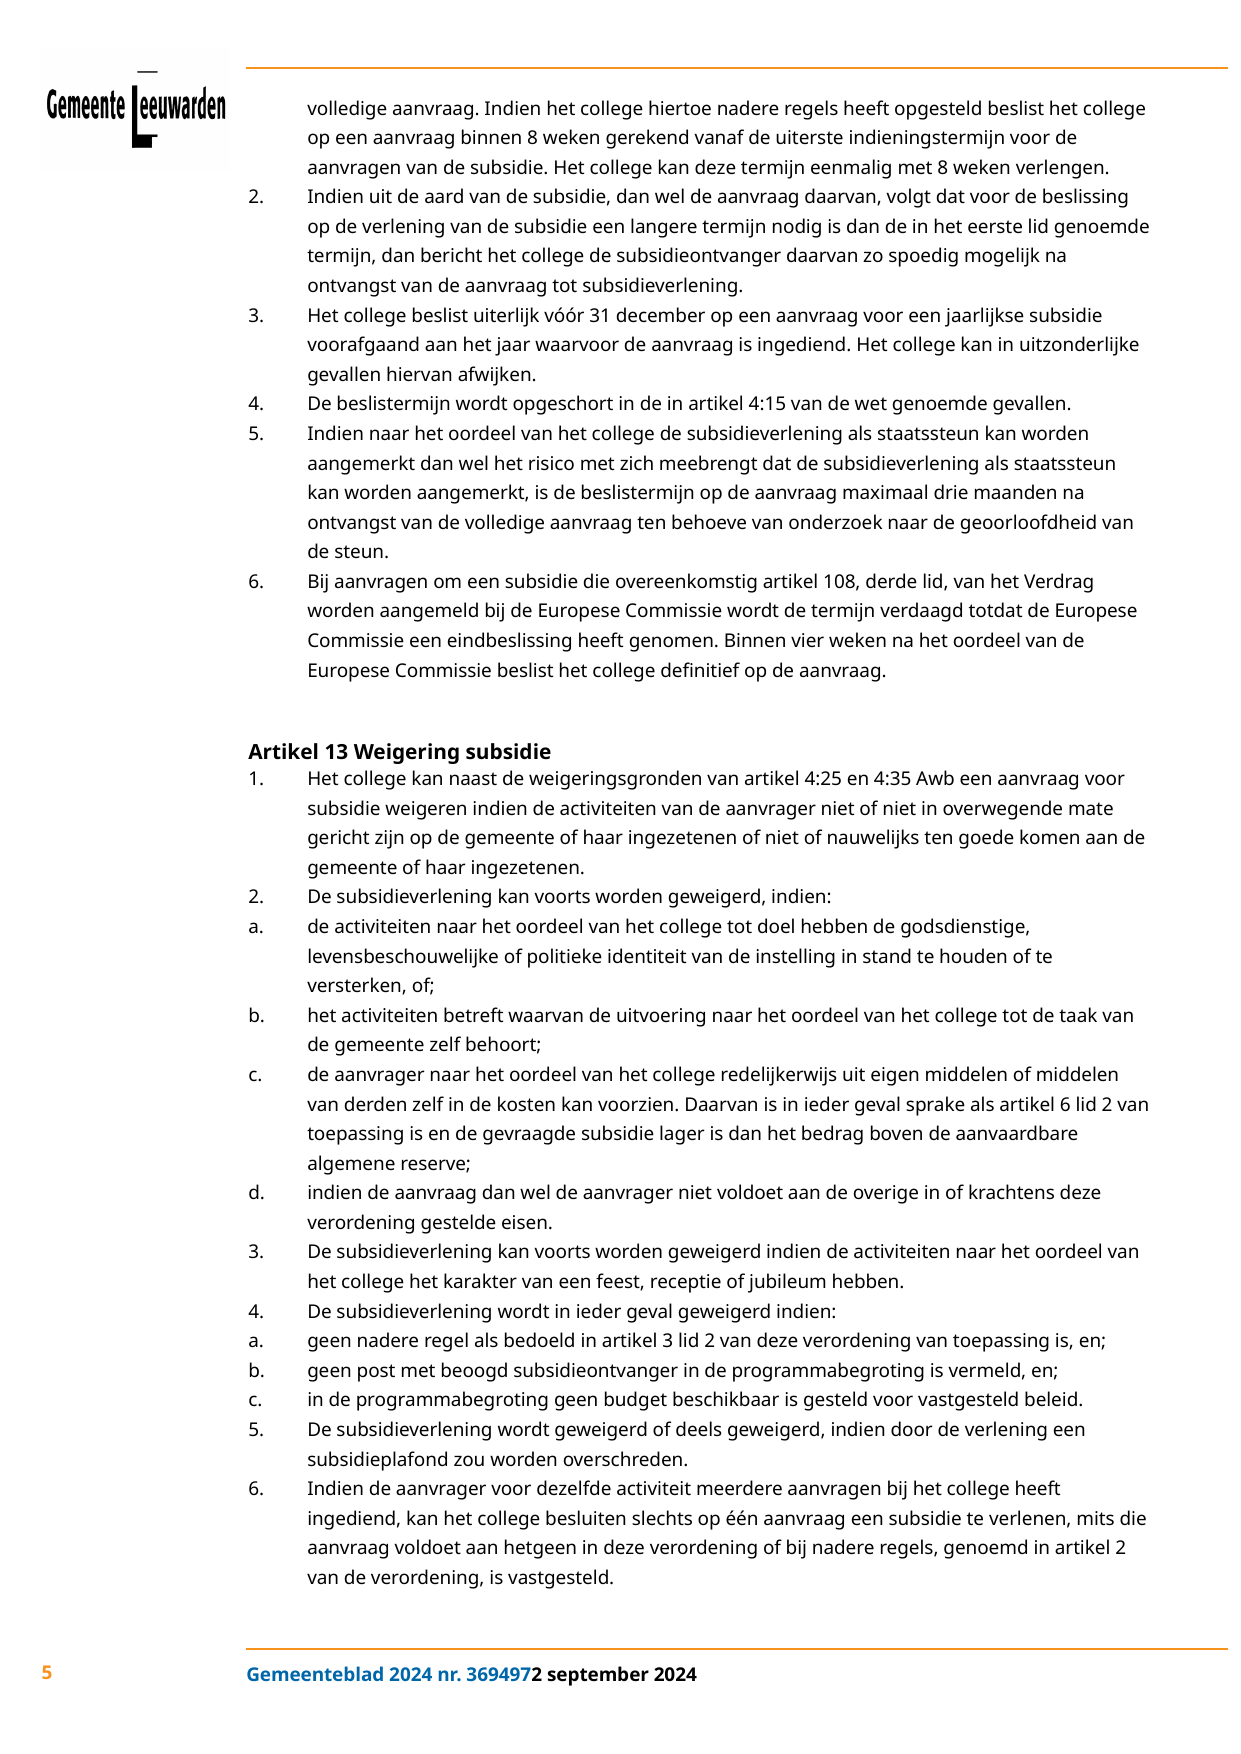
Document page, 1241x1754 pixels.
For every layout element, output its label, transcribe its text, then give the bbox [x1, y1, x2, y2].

list het activiteiten betreft waarvan de uitvoering naar het oordeel van het college tot de taak van de gemeente zelf behoort; [248, 1002, 1152, 1057]
list indien de aanvraag dan wel de aanvrager niet voldoet aan de overige in of krachtens deze verordening gestelde eisen. [248, 1179, 1152, 1235]
list geen post met beoogd subsidieontvanger in de programmabegroting is vermeld, en; [248, 1357, 1152, 1383]
list De beslistermijn wordt opgeschort in de in artikel 4:15 van de wet genoemde gevallen. [248, 391, 1152, 416]
list de aanvrager naar het oordeel van het college redelijkerwijs uit eigen middelen of middelen van derden zelf in de kosten kan voorzien. Daarvan is in ieder geval sprake als artikel 6 lid 2 van toepassing is en de gevraagde subsidie lager is dan het bedrag boven de aanvaardbare algemene reserve; [248, 1061, 1152, 1176]
list Indien uit de aard van de subsidie, dan wel de aanvraag daarvan, volgt dat voor de beslissing op de verlening van de subsidie een langere termijn nodig is dan de in het eerste lid genoemde termijn, dan bericht het college de subsidieontvanger daarvan zo spoedig mogelijk na ontvangst van de aanvraag tot subsidieverlening. [248, 183, 1152, 298]
picture [41, 47, 231, 172]
list De subsidieverlening kan voorts worden geweigerd indien de activiteiten naar het oordeel van het college het karakter van een feest, receptie of jubileum hebben. [248, 1239, 1152, 1294]
list geen nadere regel als bedoeld in artikel 3 lid 2 van deze verordening van toepassing is, en; [248, 1327, 1152, 1353]
list Het college kan naast de weigeringsgronden van artikel 4:25 en 4:35 Awb een aanvraag voor subsidie weigeren indien de activiteiten van de aanvrager niet of niet in overwegende mate gericht zijn op de gemeente of haar ingezetenen of niet of nauwelijks ten goede komen aan de gemeente of haar ingezetenen. [248, 765, 1152, 880]
list in de programmabegroting geen budget beschikbaar is gesteld voor vastgesteld beleid. [248, 1387, 1152, 1412]
text Artikel 13 Weigering subsidie [248, 737, 1152, 765]
list De subsidieverlening wordt in ieder geval geweigerd indien: [248, 1298, 1152, 1323]
list De subsidieverlening kan voorts worden geweigerd, indien: [248, 884, 1152, 909]
list de activiteiten naar het oordeel van het college tot doel hebben de godsdienstige, levensbeschouwelijke of politieke identiteit van de instelling in stand te houden of te versterken, of; [248, 913, 1152, 998]
list De subsidieverlening wordt geweigerd of deels geweigerd, indien door de verlening een subsidieplafond zou worden overschreden. [248, 1416, 1152, 1471]
list Indien de aanvrager voor dezelfde activiteit meerdere aanvragen bij het college heeft ingediend, kan het college besluiten slechts op één aanvraag een subsidie te verlenen, mits die aanvraag voldoet aan hetgeen in deze verordening of bij nadere regels, genoemd in artikel 2 van de verordening, is vastgesteld. [248, 1475, 1152, 1590]
list Het college beslist uiterlijk vóór 31 december op een aanvraag voor een jaarlijkse subsidie voorafgaand aan het jaar waarvoor de aanvraag is ingediend. Het college kan in uitzonderlijke gevallen hiervan afwijken. [248, 302, 1152, 387]
list Indien naar het oordeel van het college de subsidieverlening als staatssteun kan worden aangemerkt dan wel het risico met zich meebrengt dat de subsidieverlening als staatssteun kan worden aangemerkt, is de beslistermijn op de aanvraag maximaal drie maanden na ontvangst van de volledige aanvraag ten behoeve van onderzoek naar de geoorloofdheid van de steun. [248, 420, 1152, 564]
list Bij aanvragen om een subsidie die overeenkomstig artikel 108, derde lid, van het Verdrag worden aangemeld bij de Europese Commissie wordt de termijn verdaagd totdat de Europese Commissie een eindbeslissing heeft genomen. Binnen vier weken na het oordeel van de Europese Commissie beslist het college definitief op de aanvraag. [248, 568, 1152, 683]
list volledige aanvraag. Indien het college hiertoe nadere regels heeft opgesteld beslist het college op een aanvraag binnen 8 weken gerekend vanaf de uiterste indieningstermijn voor de aanvragen van de subsidie. Het college kan deze termijn eenmalig met 8 weken verlengen. [248, 95, 1152, 180]
